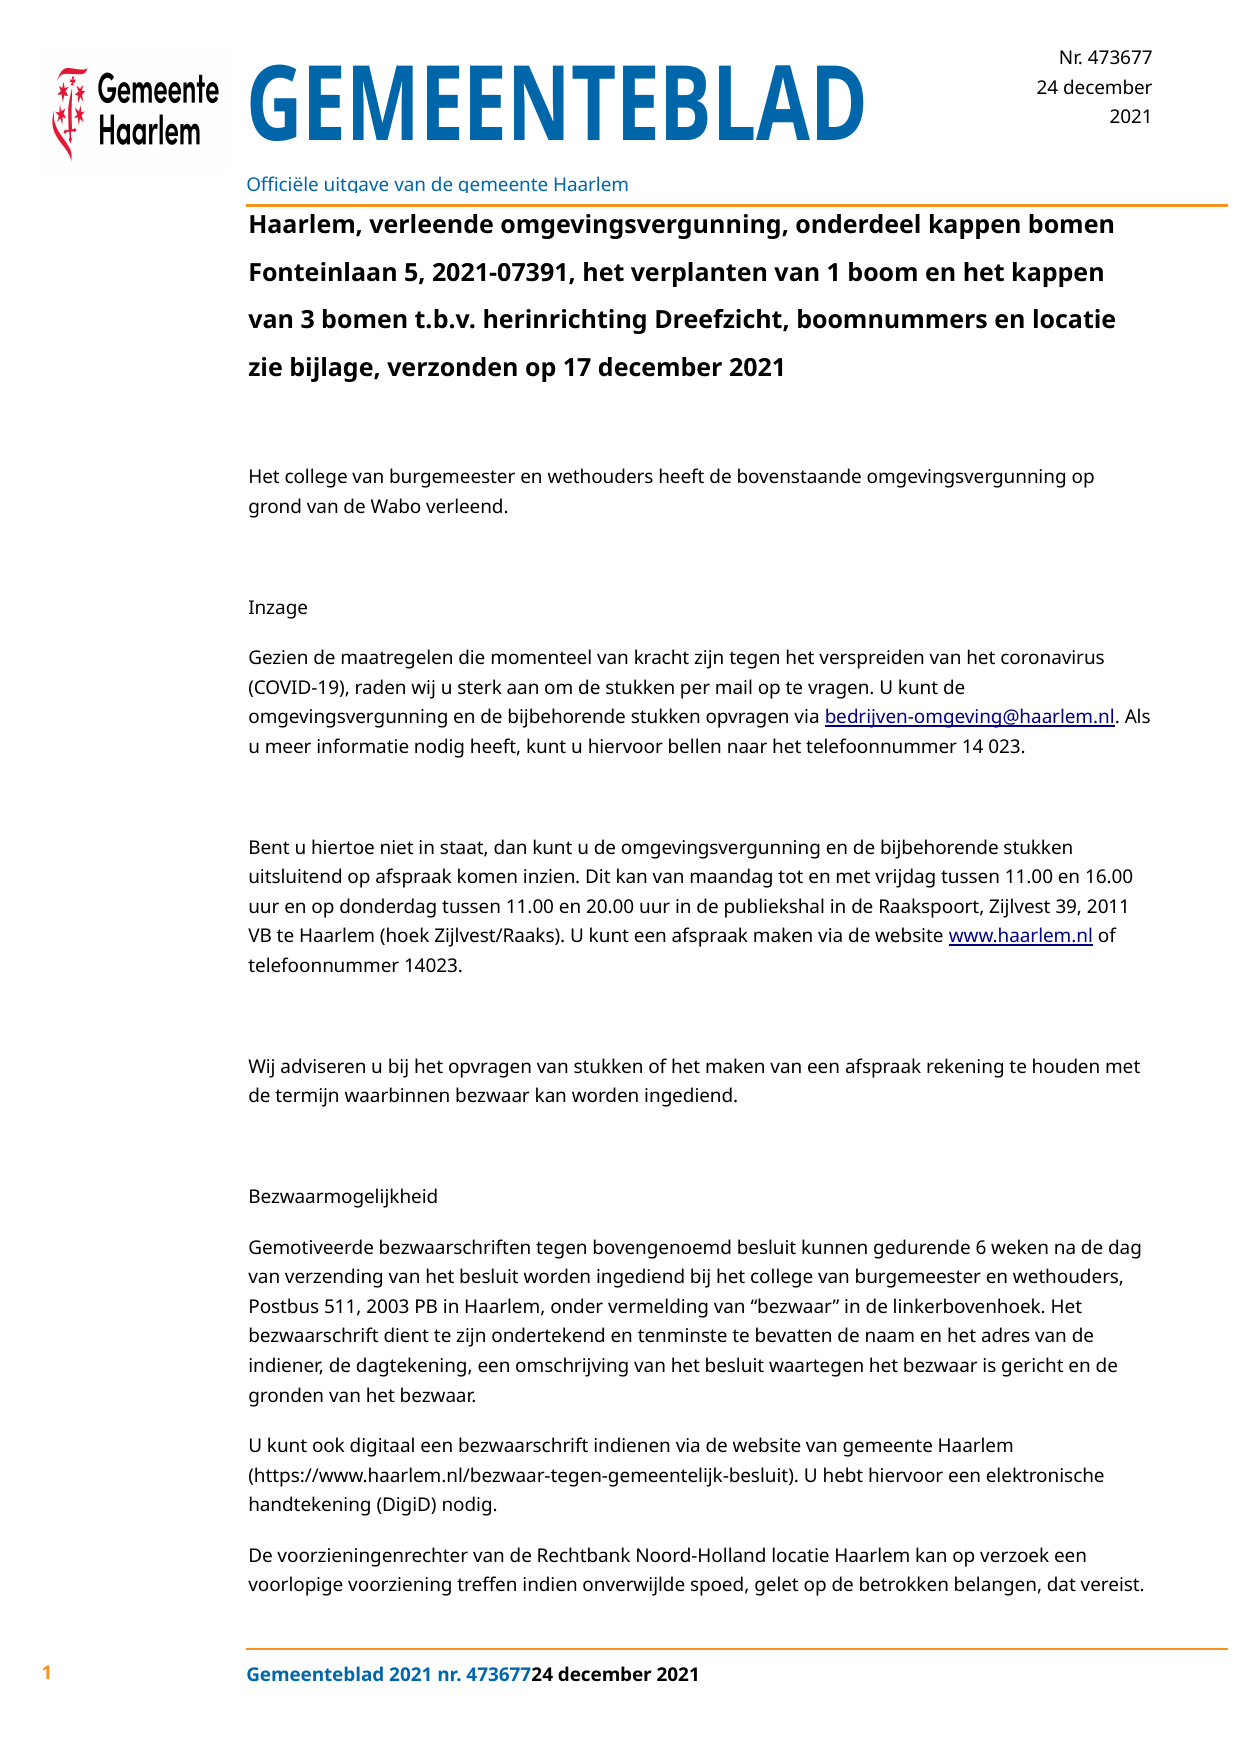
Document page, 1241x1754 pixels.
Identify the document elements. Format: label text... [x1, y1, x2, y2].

text Gezien de maatregelen die momenteel van kracht zijn tegen het verspreiden van het coronavirus (COVID-19), raden wij u sterk aan om de stukken per mail op te vragen. U kunt de omgevingsvergunning en de bijbehorende stukken opvragen via bedrijven-omgeving@haarlem.nl. Als u meer informatie nodig heeft, kunt u hiervoor bellen naar het telefoonnummer 14 023. [248, 644, 1152, 759]
text Het college van burgemeester en wethouders heeft de bovenstaande omgevingsvergunning op grond van de Wabo verleend. [248, 463, 1152, 519]
picture [41, 47, 231, 172]
text U kunt ook digitaal een bezwaarschrift indienen via de website van gemeente Haarlem (https://www.haarlem.nl/bezwaar-tegen-gemeentelijk-besluit). U hebt hiervoor een elektronische handtekening (DigiD) nodig. [248, 1432, 1152, 1517]
text Gemotiveerde bezwaarschriften tegen bovengenoemd besluit kunnen gedurende 6 weken na de dag van verzending van het besluit worden ingediend bij het college van burgemeester en wethouders, Postbus 511, 2003 PB in Haarlem, onder vermelding van “bezwaar” in de linkerbovenhoek. Het bezwaarschrift dient te zijn ondertekend en tenminste te bevatten de naam en het adres van de indiener, de dagtekening, een omschrijving van het besluit waartegen het bezwaar is gericht en de gronden van het bezwaar. [248, 1234, 1152, 1408]
text Haarlem, verleende omgevingsvergunning, onderdeel kappen bomen Fonteinlaan 5, 2021-07391, het verplanten van 1 boom en het kappen van 3 bomen t.b.v. herinrichting Dreefzicht, boomnummers en locatie zie bijlage, verzonden op 17 december 2021 [248, 207, 1152, 384]
text Inzage [248, 594, 1152, 620]
text Bent u hiertoe niet in staat, dan kunt u de omgevingsvergunning en de bijbehorende stukken uitsluitend op afspraak komen inzien. Dit kan van maandag tot en met vrijdag tussen 11.00 en 16.00 uur en op donderdag tussen 11.00 en 20.00 uur in de publiekshal in de Raakspoort, Zijlvest 39, 2011 VB te Haarlem (hoek Zijlvest/Raaks). U kunt een afspraak maken via de website www.haarlem.nl of telefoonnummer 14023. [248, 834, 1152, 978]
text Bezwaarmogelijkheid [248, 1183, 1152, 1209]
text Wij adviseren u bij het opvragen van stukken of het maken van een afspraak rekening te houden met de termijn waarbinnen bezwaar kan worden ingediend. [248, 1053, 1152, 1108]
text De voorzieningenrechter van de Rechtbank Noord-Holland locatie Haarlem kan op verzoek een voorlopige voorziening treffen indien onverwijlde spoed, gelet op de betrokken belangen, dat vereist. [248, 1542, 1152, 1597]
